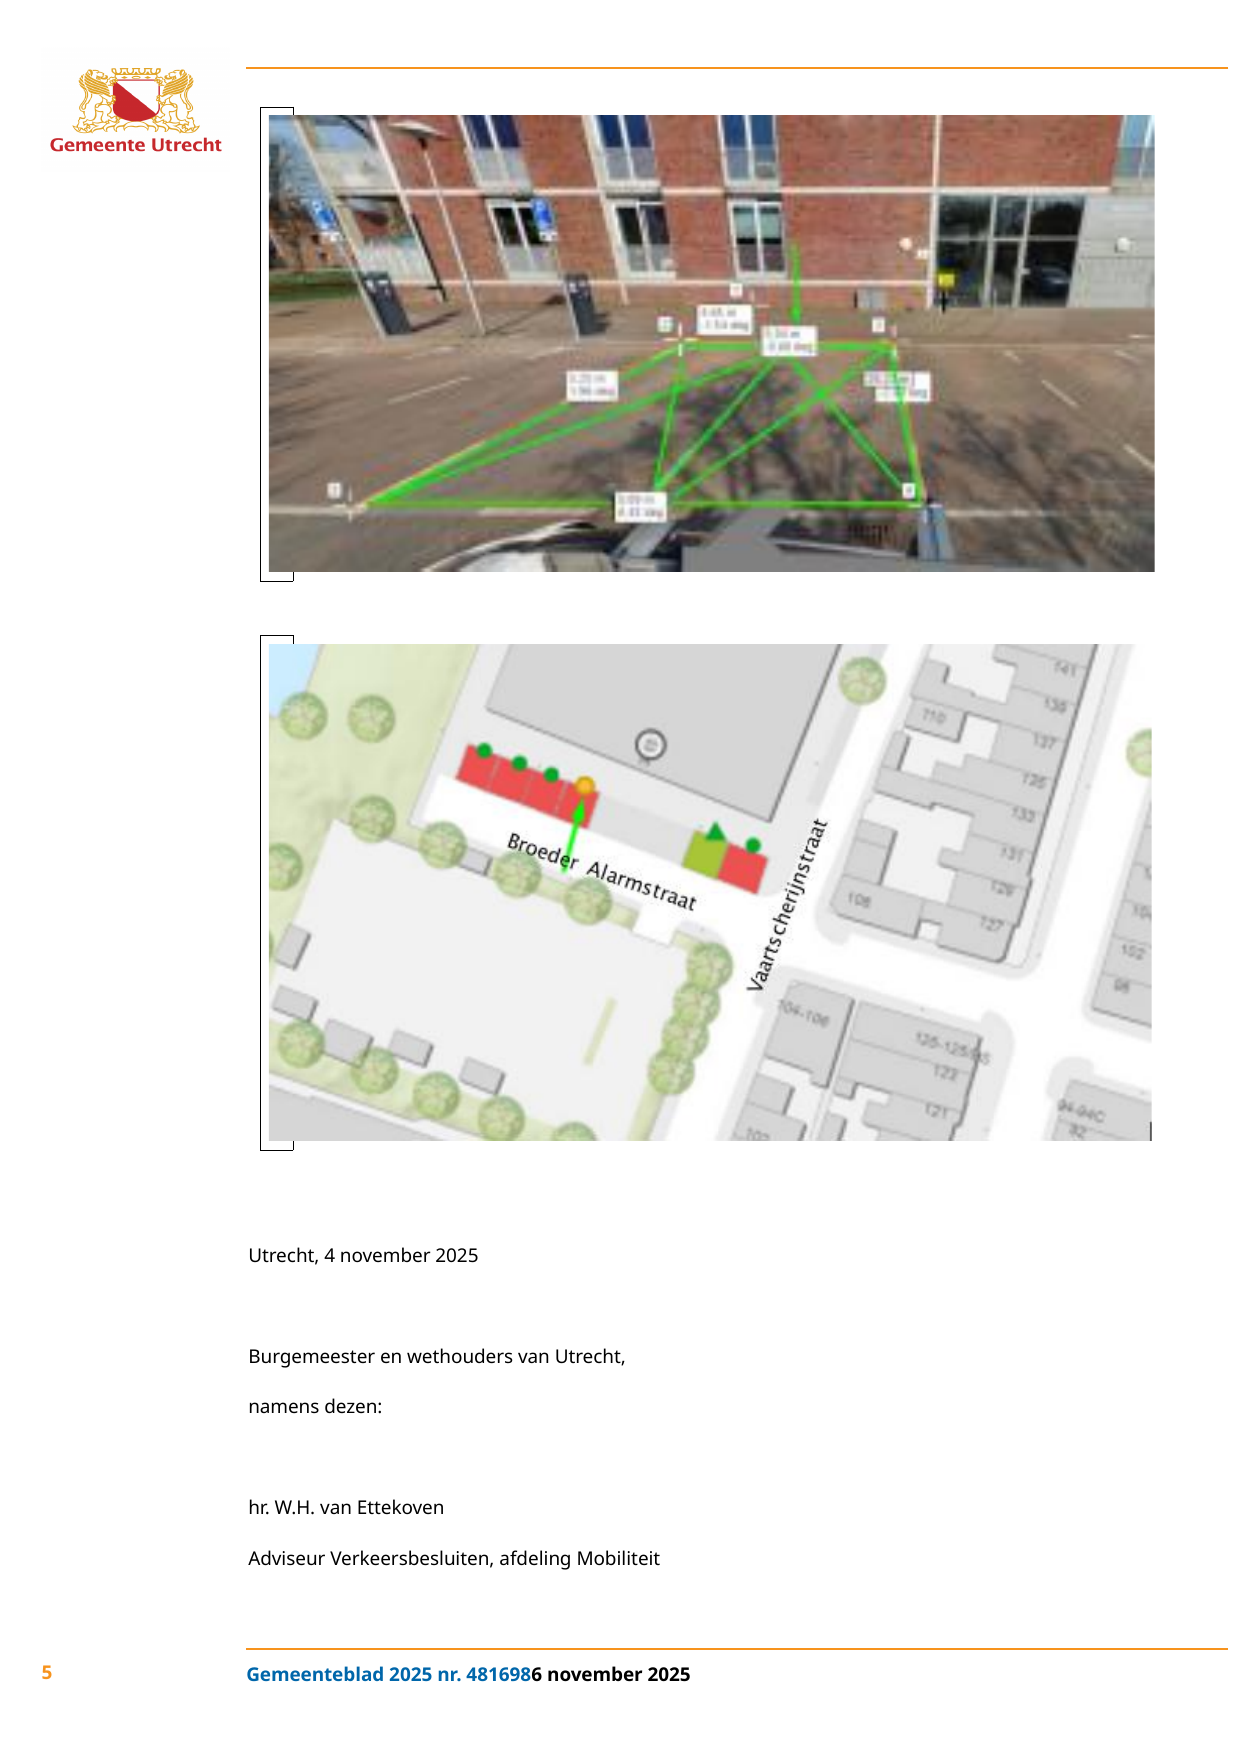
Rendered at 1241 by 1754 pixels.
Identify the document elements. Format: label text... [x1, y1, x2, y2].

text Utrecht, 4 november 2025 [248, 1242, 1152, 1268]
picture [268, 644, 1152, 1141]
picture [268, 115, 1155, 572]
text hr. W.H. van Ettekoven [248, 1494, 1152, 1520]
picture [41, 47, 231, 172]
text Burgemeester en wethouders van Utrecht, [248, 1343, 1152, 1369]
text Adviseur Verkeersbesluiten, afdeling Mobiliteit [248, 1545, 1152, 1571]
text namens dezen: [248, 1393, 1152, 1419]
